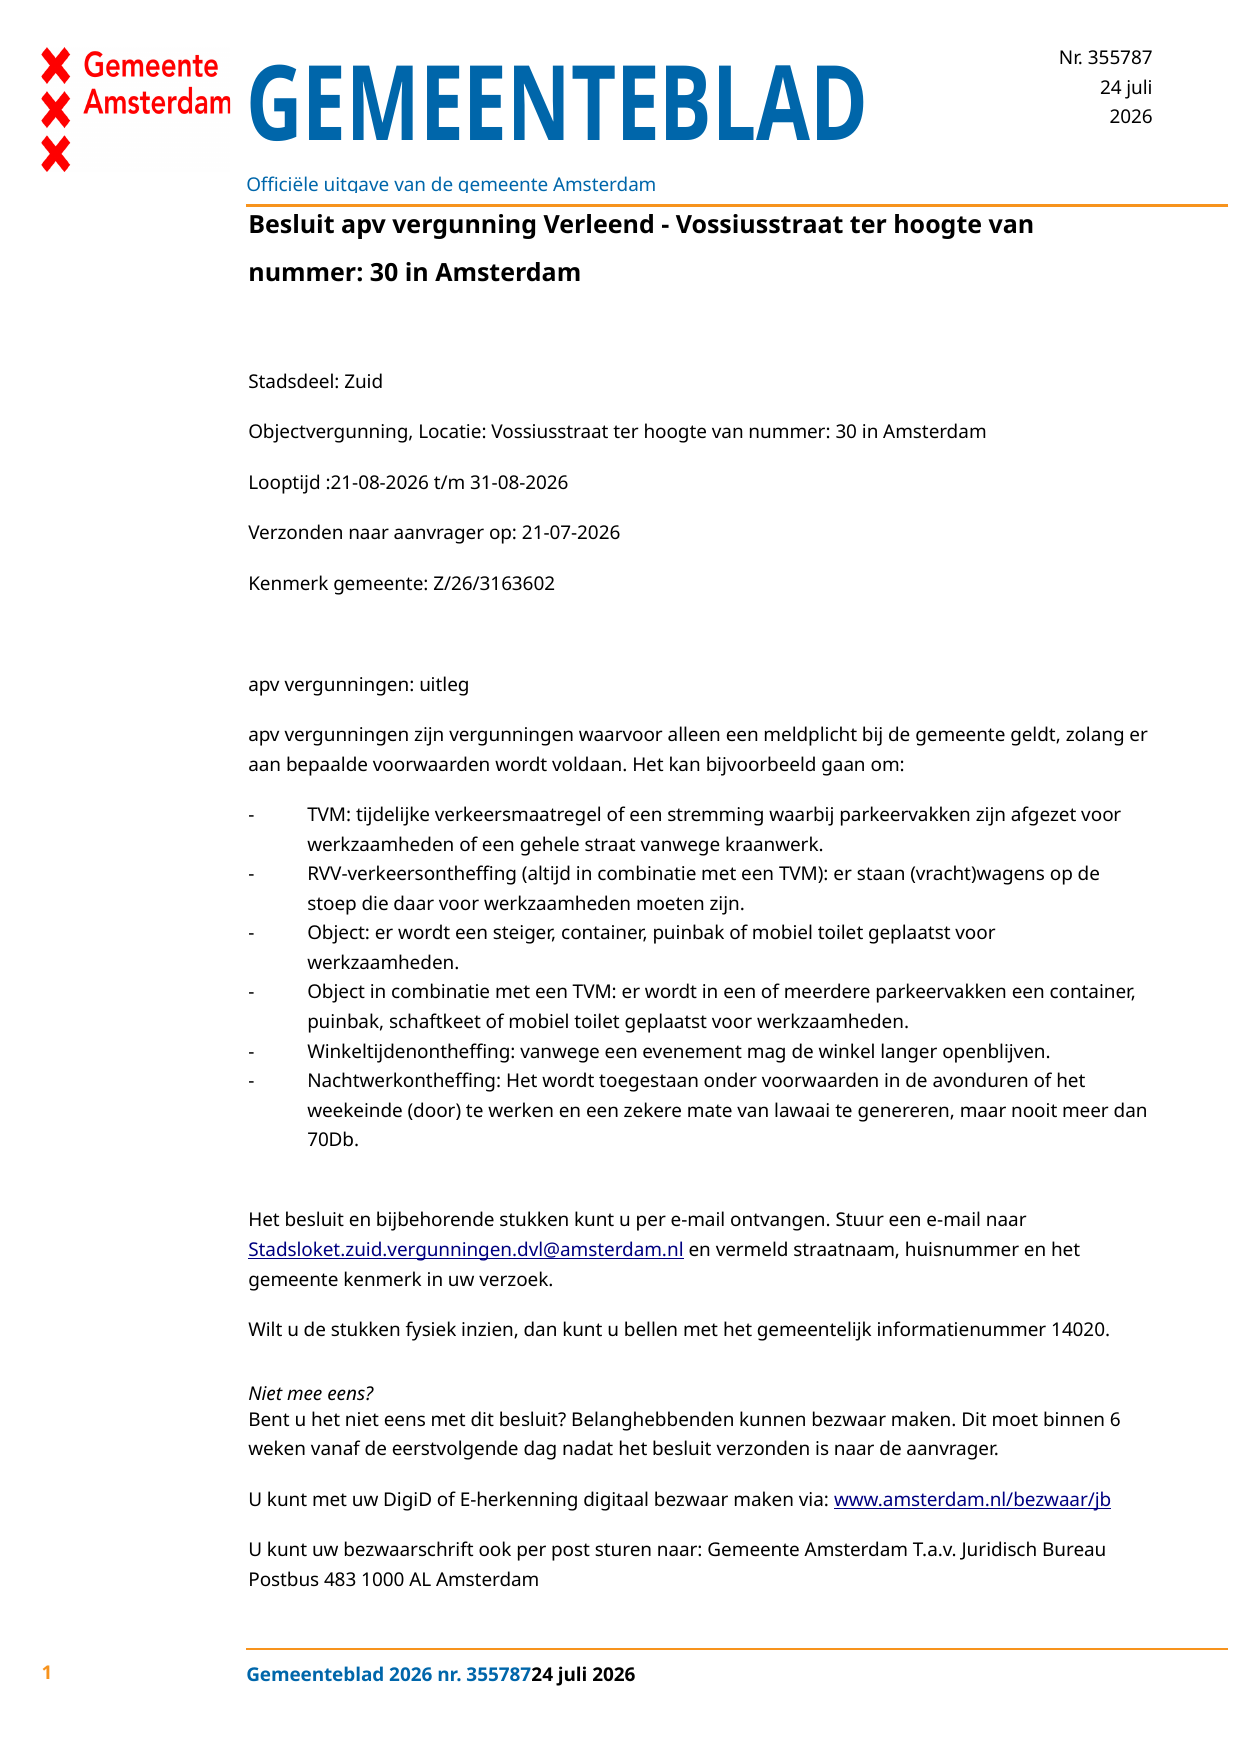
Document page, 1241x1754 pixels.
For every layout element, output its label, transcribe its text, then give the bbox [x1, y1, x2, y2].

list Object in combinatie met een TVM: er wordt in een of meerdere parkeervakken een container, puinbak, schaftkeet of mobiel toilet geplaatst voor werkzaamheden. [248, 979, 1152, 1034]
text apv vergunningen: uitleg [248, 671, 1152, 697]
text Looptijd :21-08-2026 t/m 31-08-2026 [248, 469, 1152, 495]
list Object: er wordt een steiger, container, puinbak of mobiel toilet geplaatst voor werkzaamheden. [248, 919, 1152, 975]
text Niet mee eens? [248, 1380, 1152, 1406]
text Wilt u de stukken fysiek inzien, dan kunt u bellen met het gemeentelijk informatienummer 14020. [248, 1316, 1152, 1342]
list RVV-verkeersontheffing (altijd in combinatie met een TVM): er staan (vracht)wagens op de stoep die daar voor werkzaamheden moeten zijn. [248, 860, 1152, 916]
text apv vergunningen zijn vergunningen waarvoor alleen een meldplicht bij de gemeente geldt, zolang er aan bepaalde voorwaarden wordt voldaan. Het kan bijvoorbeeld gaan om: [248, 721, 1152, 777]
text U kunt met uw DigiD of E-herkenning digitaal bezwaar maken via: www.amsterdam.nl/bezwaar/jb [248, 1486, 1152, 1512]
text Besluit apv vergunning Verleend - Vossiusstraat ter hoogte van nummer: 30 in Amsterdam [248, 207, 1152, 288]
text Verzonden naar aanvrager op: 21-07-2026 [248, 519, 1152, 545]
text Kenmerk gemeente: Z/26/3163602 [248, 570, 1152, 596]
list Nachtwerkontheffing: Het wordt toegestaan onder voorwaarden in de avonduren of het weekeinde (door) te werken en een zekere mate van lawaai te genereren, maar nooit meer dan 70Db. [248, 1067, 1152, 1152]
list TVM: tijdelijke verkeersmaatregel of een stremming waarbij parkeervakken zijn afgezet voor werkzaamheden of een gehele straat vanwege kraanwerk. [248, 801, 1152, 857]
text Stadsdeel: Zuid [248, 368, 1152, 394]
text Bent u het niet eens met dit besluit? Belanghebbenden kunnen bezwaar maken. Dit moet binnen 6 weken vanaf de eerstvolgende dag nadat het besluit verzonden is naar de aanvrager. [248, 1406, 1152, 1461]
text U kunt uw bezwaarschrift ook per post sturen naar: Gemeente Amsterdam T.a.v. Juridisch Bureau Postbus 483 1000 AL Amsterdam [248, 1536, 1152, 1592]
list Winkeltijdenontheffing: vanwege een evenement mag de winkel langer openblijven. [248, 1038, 1152, 1064]
picture [41, 47, 231, 172]
text Het besluit en bijbehorende stukken kunt u per e-mail ontvangen. Stuur een e-mail naar Stadsloket.zuid.vergunningen.dvl@amsterdam.nl en vermeld straatnaam, huisnummer en het gemeente kenmerk in uw verzoek. [248, 1207, 1152, 1292]
text Objectvergunning, Locatie: Vossiusstraat ter hoogte van nummer: 30 in Amsterdam [248, 419, 1152, 444]
